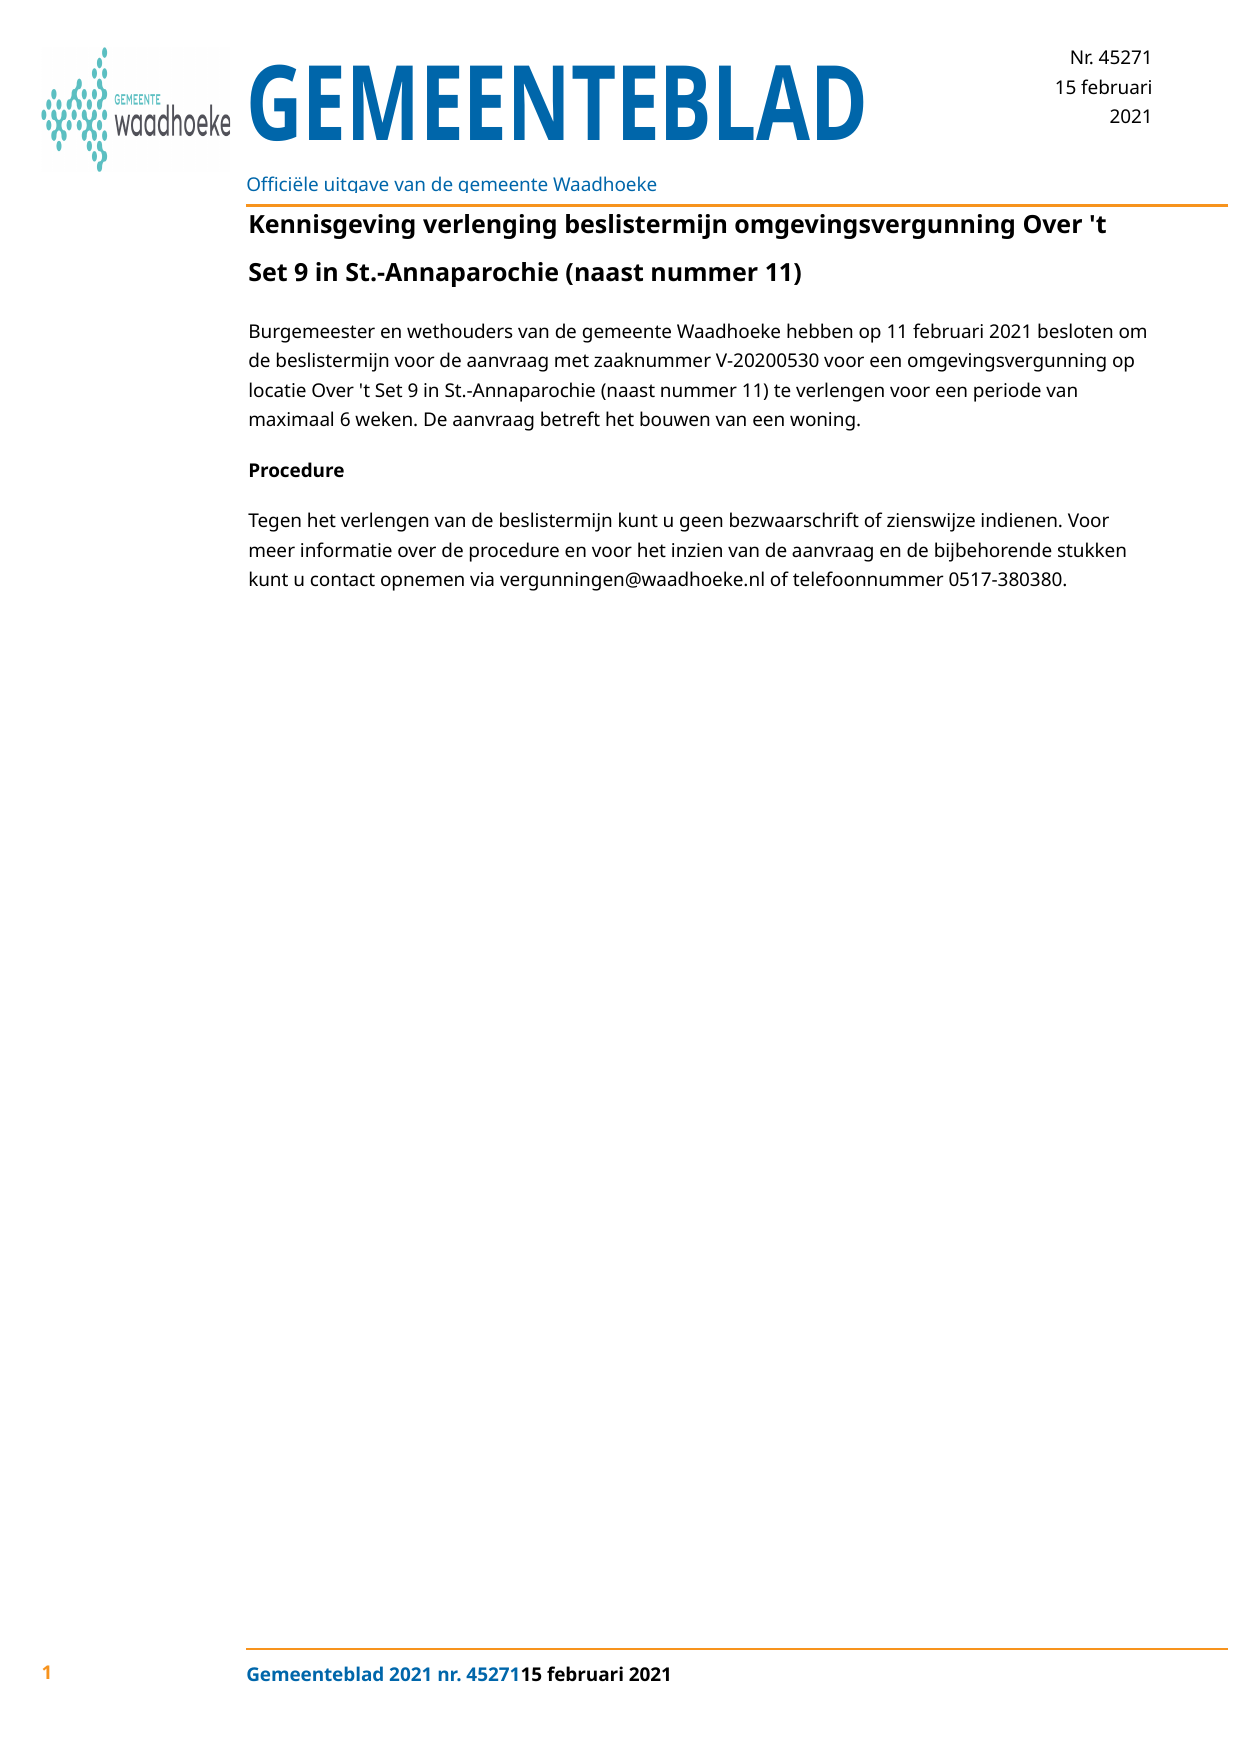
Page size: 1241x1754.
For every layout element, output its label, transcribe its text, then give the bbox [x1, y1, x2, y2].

picture [41, 47, 231, 172]
text Kennisgeving verlenging beslistermijn omgevingsvergunning Over 't Set 9 in St.-Annaparochie (naast nummer 11) [248, 207, 1152, 288]
text Procedure [248, 457, 1152, 483]
text Tegen het verlengen van de beslistermijn kunt u geen bezwaarschrift of zienswijze indienen. Voor meer informatie over de procedure en voor het inzien van de aanvraag en de bijbehorende stukken kunt u contact opnemen via vergunningen@waadhoeke.nl of telefoonnummer 0517-380380. [248, 507, 1152, 592]
text Burgemeester en wethouders van de gemeente Waadhoeke hebben op 11 februari 2021 besloten om de beslistermijn voor de aanvraag met zaaknummer V-20200530 voor een omgevingsvergunning op locatie Over 't Set 9 in St.-Annaparochie (naast nummer 11) te verlengen voor een periode van maximaal 6 weken. De aanvraag betreft het bouwen van een woning. [248, 318, 1152, 432]
